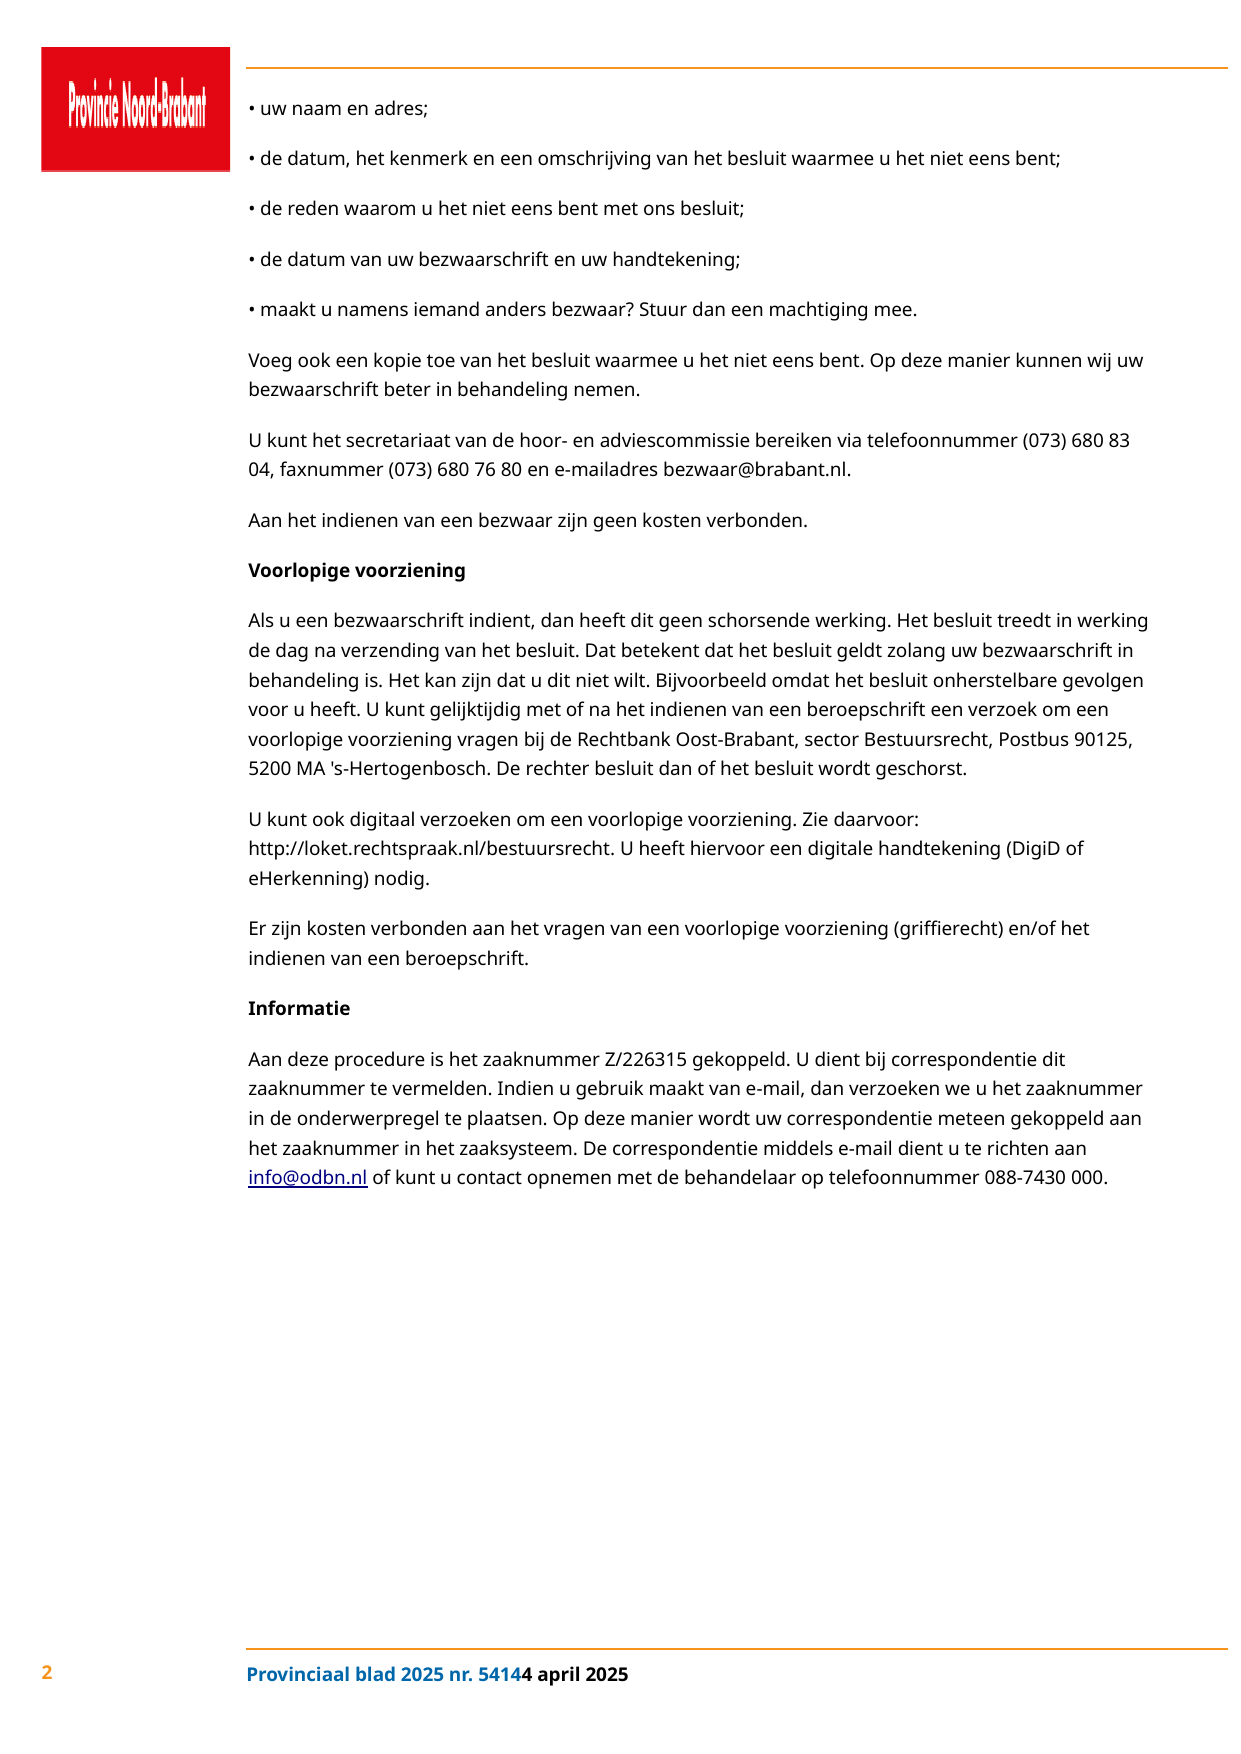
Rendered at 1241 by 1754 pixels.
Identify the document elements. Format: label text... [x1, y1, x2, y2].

text Voorlopige voorziening [248, 557, 1152, 583]
text • de reden waarom u het niet eens bent met ons besluit; [248, 196, 1152, 221]
text U kunt ook digitaal verzoeken om een voorlopige voorziening. Zie daarvoor: http://loket.rechtspraak.nl/bestuursrecht. U heeft hiervoor een digitale handtekening (DigiD of eHerkenning) nodig. [248, 806, 1152, 891]
text • de datum van uw bezwaarschrift en uw handtekening; [248, 246, 1152, 272]
text Als u een bezwaarschrift indient, dan heeft dit geen schorsende werking. Het besluit treedt in werking de dag na verzending van het besluit. Dat betekent dat het besluit geldt zolang uw bezwaarschrift in behandeling is. Het kan zijn dat u dit niet wilt. Bijvoorbeeld omdat het besluit onherstelbare gevolgen voor u heeft. U kunt gelijktijdig met of na het indienen van een beroepschrift een verzoek om een voorlopige voorziening vragen bij de Rechtbank Oost-Brabant, sector Bestuursrecht, Postbus 90125, 5200 MA 's‑Hertogenbosch. De rechter besluit dan of het besluit wordt geschorst. [248, 608, 1152, 781]
text Aan deze procedure is het zaaknummer Z/226315 gekoppeld. U dient bij correspondentie dit zaaknummer te vermelden. Indien u gebruik maakt van e-mail, dan verzoeken we u het zaaknummer in de onderwerpregel te plaatsen. Op deze manier wordt uw correspondentie meteen gekoppeld aan het zaaknummer in het zaaksysteem. De correspondentie middels e-mail dient u te richten aan info@odbn.nl of kunt u contact opnemen met de behandelaar op telefoonnummer 088-7430 000. [248, 1046, 1152, 1190]
text • uw naam en adres; [248, 95, 1152, 121]
text Voeg ook een kopie toe van het besluit waarmee u het niet eens bent. Op deze manier kunnen wij uw bezwaarschrift beter in behandeling nemen. [248, 347, 1152, 402]
text Informatie [248, 996, 1152, 1021]
text U kunt het secretariaat van de hoor- en adviescommissie bereiken via telefoonnummer (073) 680 83 04, faxnummer (073) 680 76 80 en e-mailadres bezwaar@brabant.nl. [248, 427, 1152, 482]
text Er zijn kosten verbonden aan het vragen van een voorlopige voorziening (griffierecht) en/of het indienen van een beroepschrift. [248, 916, 1152, 971]
text • de datum, het kenmerk en een omschrijving van het besluit waarmee u het niet eens bent; [248, 145, 1152, 171]
text Aan het indienen van een bezwaar zijn geen kosten verbonden. [248, 507, 1152, 533]
picture [41, 47, 231, 172]
text • maakt u namens iemand anders bezwaar? Stuur dan een machtiging mee. [248, 296, 1152, 322]
